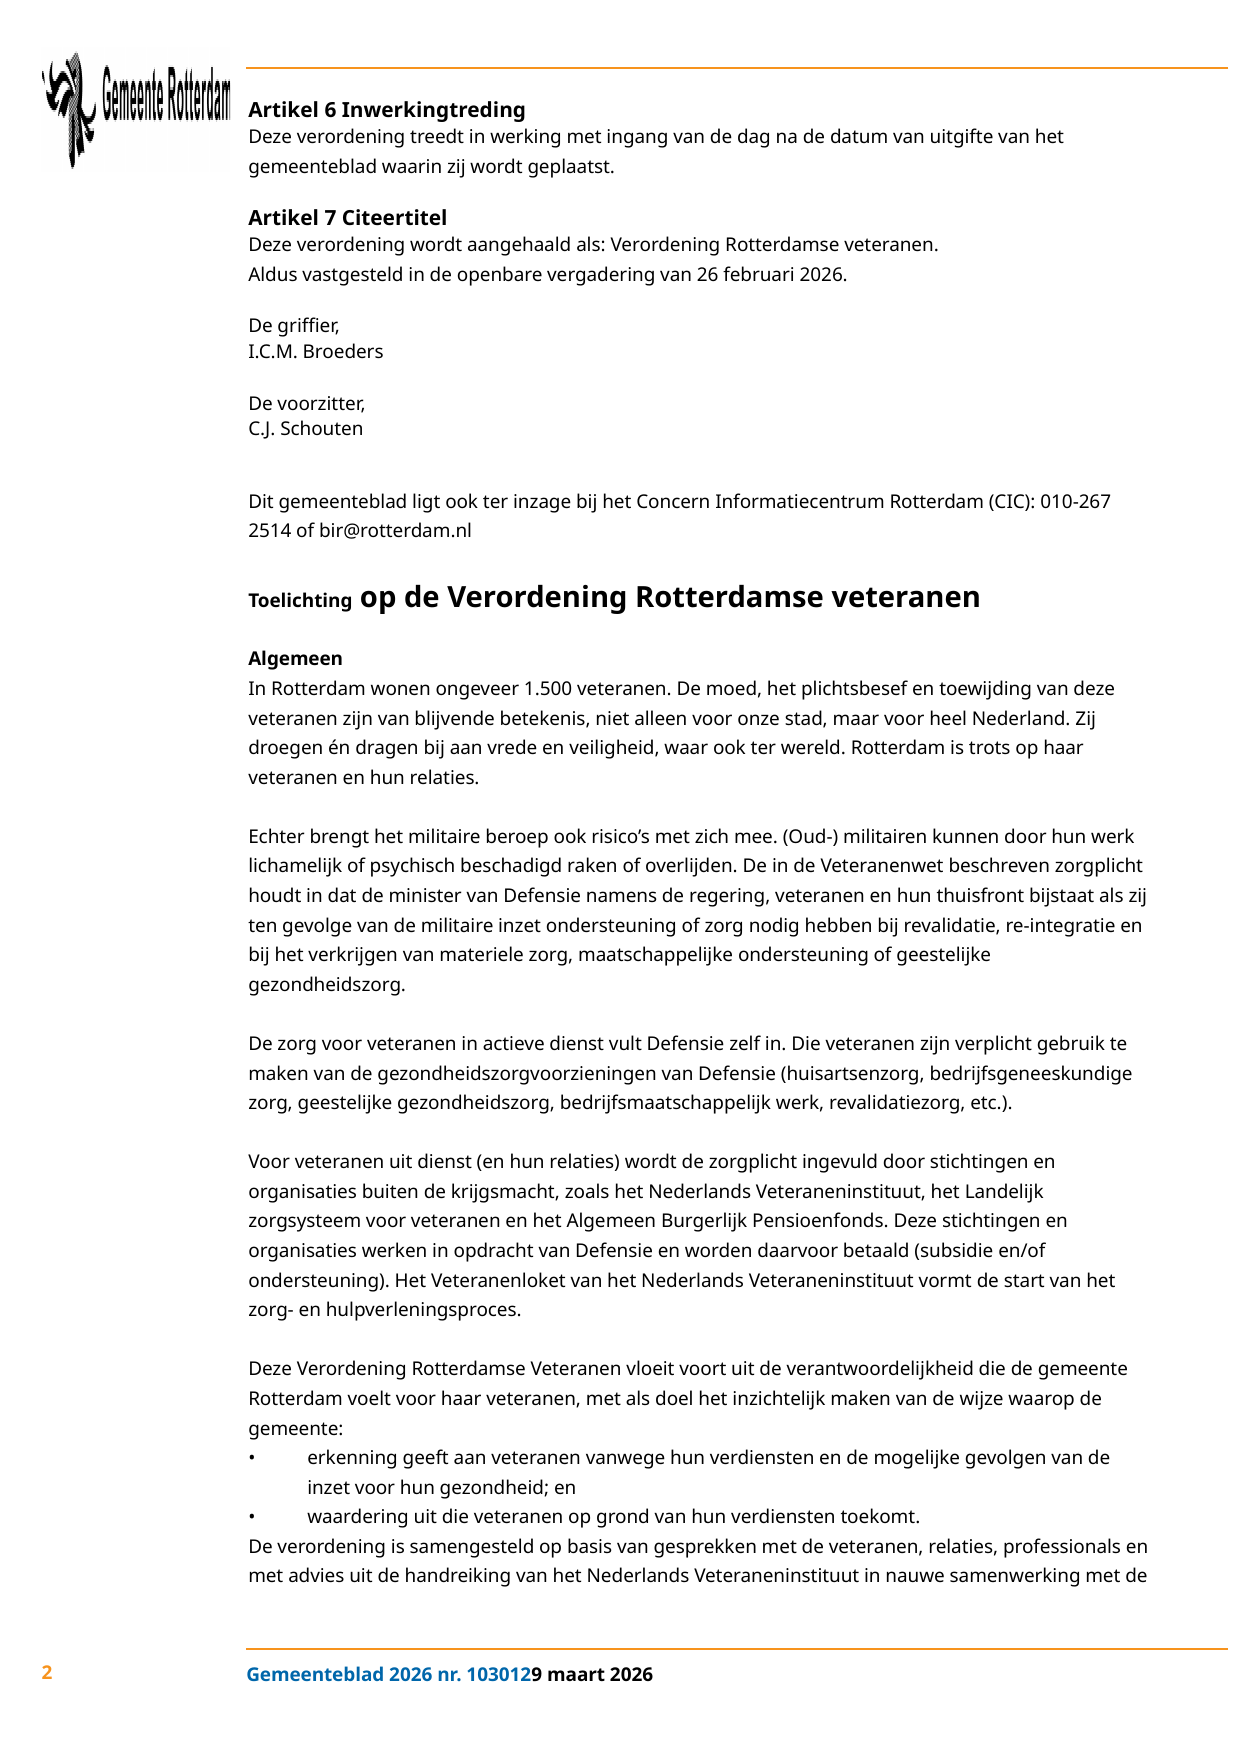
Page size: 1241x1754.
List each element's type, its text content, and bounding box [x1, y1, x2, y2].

text Toelichting op de Verordening Rotterdamse veteranen [248, 577, 1152, 616]
list waardering uit die veteranen op grond van hun verdiensten toekomt. [248, 1503, 1152, 1529]
text Deze Verordening Rotterdamse Veteranen vloeit voort uit de verantwoordelijkheid die de gemeente Rotterdam voelt voor haar veteranen, met als doel het inzichtelijk maken van de wijze waarop de gemeente: [248, 1356, 1152, 1440]
text Artikel 6 Inwerkingtreding [248, 95, 1152, 123]
list erkenning geeft aan veteranen vanwege hun verdiensten en de mogelijke gevolgen van de inzet voor hun gezondheid; en [248, 1444, 1152, 1499]
text In Rotterdam wonen ongeveer 1.500 veteranen. De moed, het plichtsbesef en toewijding van deze veteranen zijn van blijvende betekenis, niet alleen voor onze stad, maar voor heel Nederland. Zij droegen én dragen bij aan vrede en veiligheid, waar ook ter wereld. Rotterdam is trots op haar veteranen en hun relaties. [248, 675, 1152, 789]
text Algemeen [248, 646, 1152, 671]
text Echter brengt het militaire beroep ook risico’s met zich mee. (Oud-) militairen kunnen door hun werk lichamelijk of psychisch beschadigd raken of overlijden. De in de Veteranenwet beschreven zorgplicht houdt in dat de minister van Defensie namens de regering, veteranen en hun thuisfront bijstaat als zij ten gevolge van de militaire inzet ondersteuning of zorg nodig hebben bij revalidatie, re-integratie en bij het verkrijgen van materiele zorg, maatschappelijke ondersteuning of geestelijke gezondheidszorg. [248, 823, 1152, 997]
text De griffier, [248, 313, 1152, 338]
text Deze verordening treedt in werking met ingang van de dag na de datum van uitgifte van het gemeenteblad waarin zij wordt geplaatst. [248, 123, 1152, 178]
text Dit gemeenteblad ligt ook ter inzage bij het Concern Informatiecentrum Rotterdam (CIC): 010-267 2514 of bir@rotterdam.nl [248, 488, 1152, 543]
picture [41, 47, 231, 172]
text Deze verordening wordt aangehaald als: Verordening Rotterdamse veteranen. [248, 232, 1152, 257]
text De zorg voor veteranen in actieve dienst vult Defensie zelf in. Die veteranen zijn verplicht gebruik te maken van de gezondheidszorgvoorzieningen van Defensie (huisartsenzorg, bedrijfsgeneeskundige zorg, geestelijke gezondheidszorg, bedrijfsmaatschappelijk werk, revalidatiezorg, etc.). [248, 1030, 1152, 1115]
text I.C.M. Broeders [248, 338, 1152, 364]
text C.J. Schouten [248, 416, 1152, 441]
text Artikel 7 Citeertitel [248, 203, 1152, 232]
text Voor veteranen uit dienst (en hun relaties) wordt de zorgplicht ingevuld door stichtingen en organisaties buiten de krijgsmacht, zoals het Nederlands Veteraneninstituut, het Landelijk zorgsysteem voor veteranen en het Algemeen Burgerlijk Pensioenfonds. Deze stichtingen en organisaties werken in opdracht van Defensie en worden daarvoor betaald (subsidie en/of ondersteuning). Het Veteranenloket van het Nederlands Veteraneninstituut vormt de start van het zorg- en hulpverleningsproces. [248, 1148, 1152, 1322]
text Aldus vastgesteld in de openbare vergadering van 26 februari 2026. [248, 261, 1152, 287]
text De voorzitter, [248, 390, 1152, 416]
text De verordening is samengesteld op basis van gesprekken met de veteranen, relaties, professionals en met advies uit de handreiking van het Nederlands Veteraneninstituut in nauwe samenwerking met de [248, 1533, 1152, 1588]
